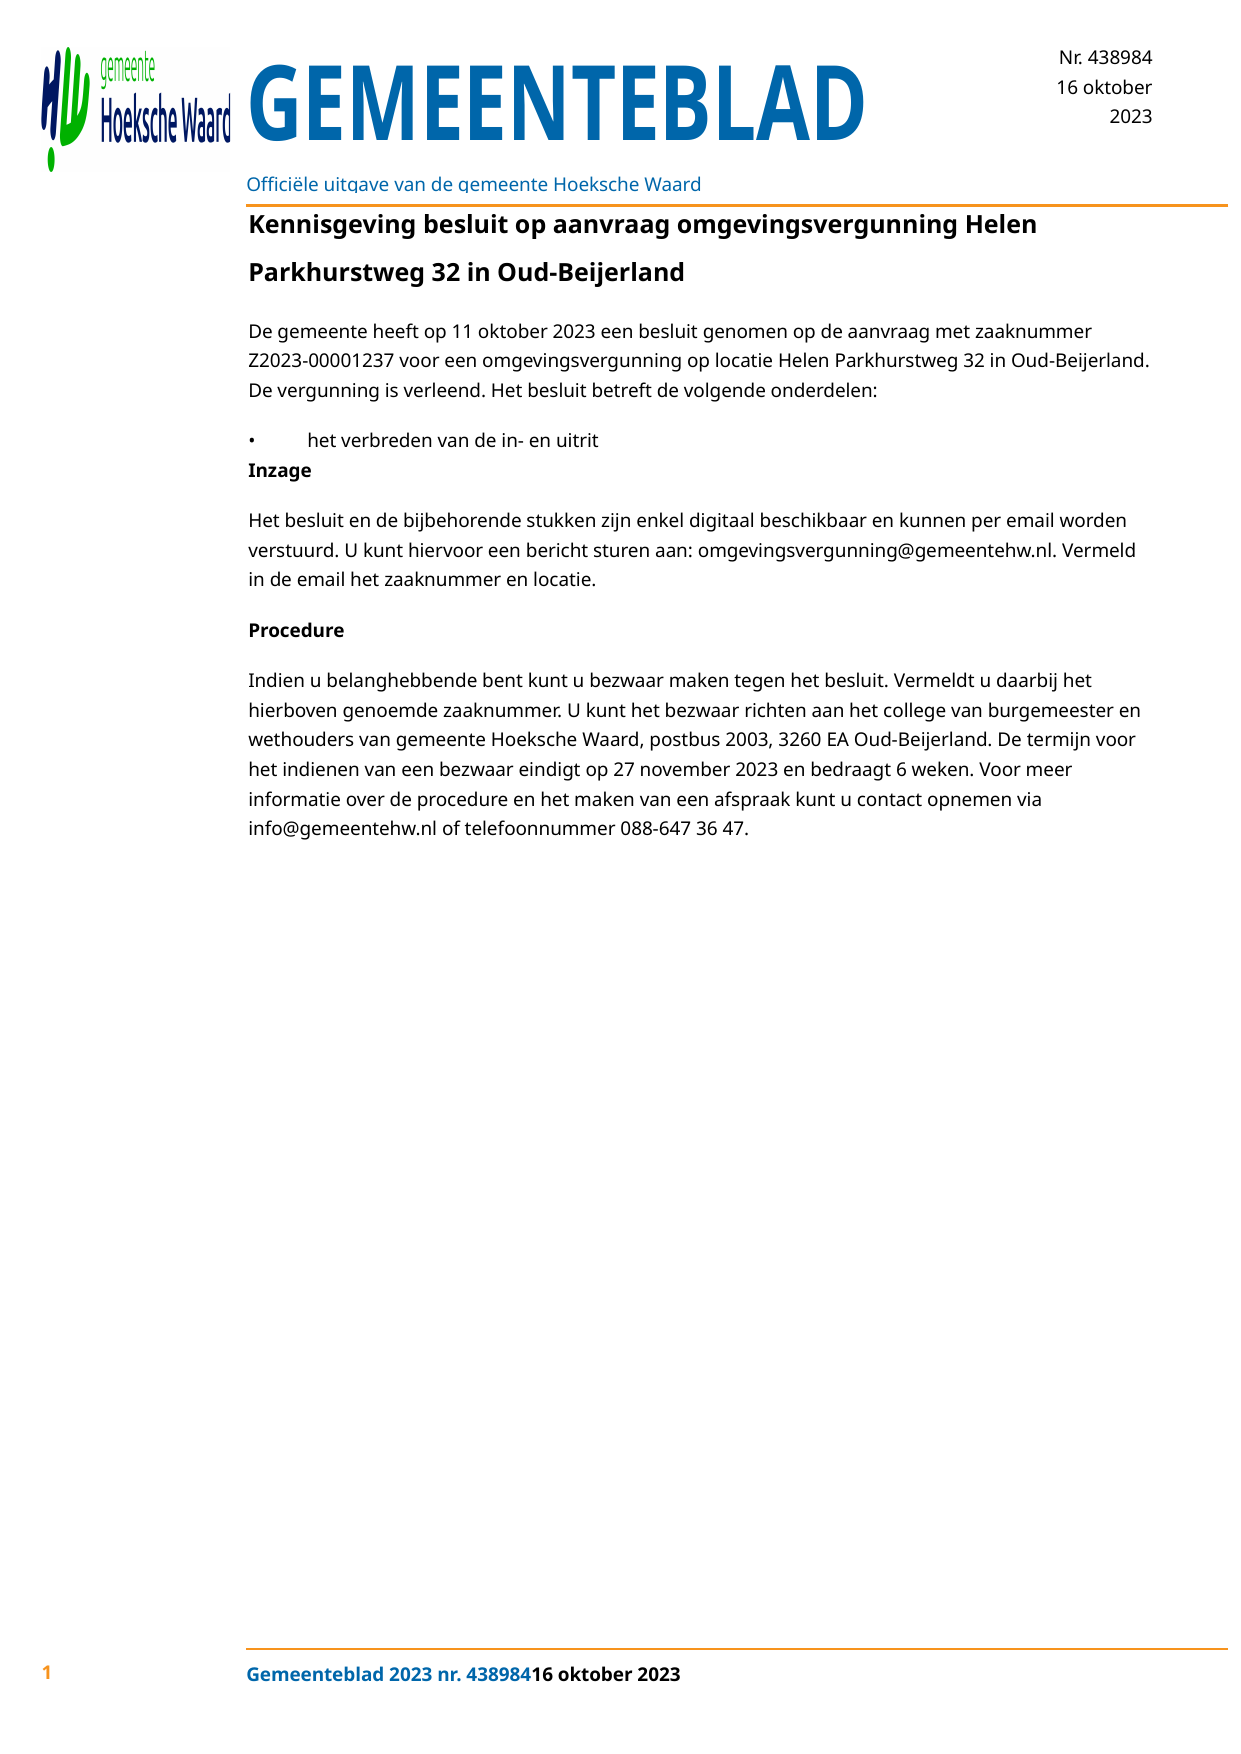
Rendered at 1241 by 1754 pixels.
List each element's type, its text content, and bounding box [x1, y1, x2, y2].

picture [41, 47, 231, 172]
text Indien u belanghebbende bent kunt u bezwaar maken tegen het besluit. Vermeldt u daarbij het hierboven genoemde zaaknummer. U kunt het bezwaar richten aan het college van burgemeester en wethouders van gemeente Hoeksche Waard, postbus 2003, 3260 EA Oud-Beijerland. De termijn voor het indienen van een bezwaar eindigt op 27 november 2023 en bedraagt 6 weken. Voor meer informatie over de procedure en het maken van een afspraak kunt u contact opnemen via info@gemeentehw.nl of telefoonnummer 088-647 36 47. [248, 667, 1152, 841]
text Inzage [248, 457, 1152, 483]
text De gemeente heeft op 11 oktober 2023 een besluit genomen op de aanvraag met zaaknummer Z2023-00001237 voor een omgevingsvergunning op locatie Helen Parkhurstweg 32 in Oud-Beijerland. De vergunning is verleend. Het besluit betreft de volgende onderdelen: [248, 318, 1152, 403]
text Kennisgeving besluit op aanvraag omgevingsvergunning Helen Parkhurstweg 32 in Oud-Beijerland [248, 207, 1152, 288]
list het verbreden van de in- en uitrit [248, 427, 1152, 453]
text Procedure [248, 617, 1152, 643]
text Het besluit en de bijbehorende stukken zijn enkel digitaal beschikbaar en kunnen per email worden verstuurd. U kunt hiervoor een bericht sturen aan: omgevingsvergunning@gemeentehw.nl. Vermeld in de email het zaaknummer en locatie. [248, 507, 1152, 592]
